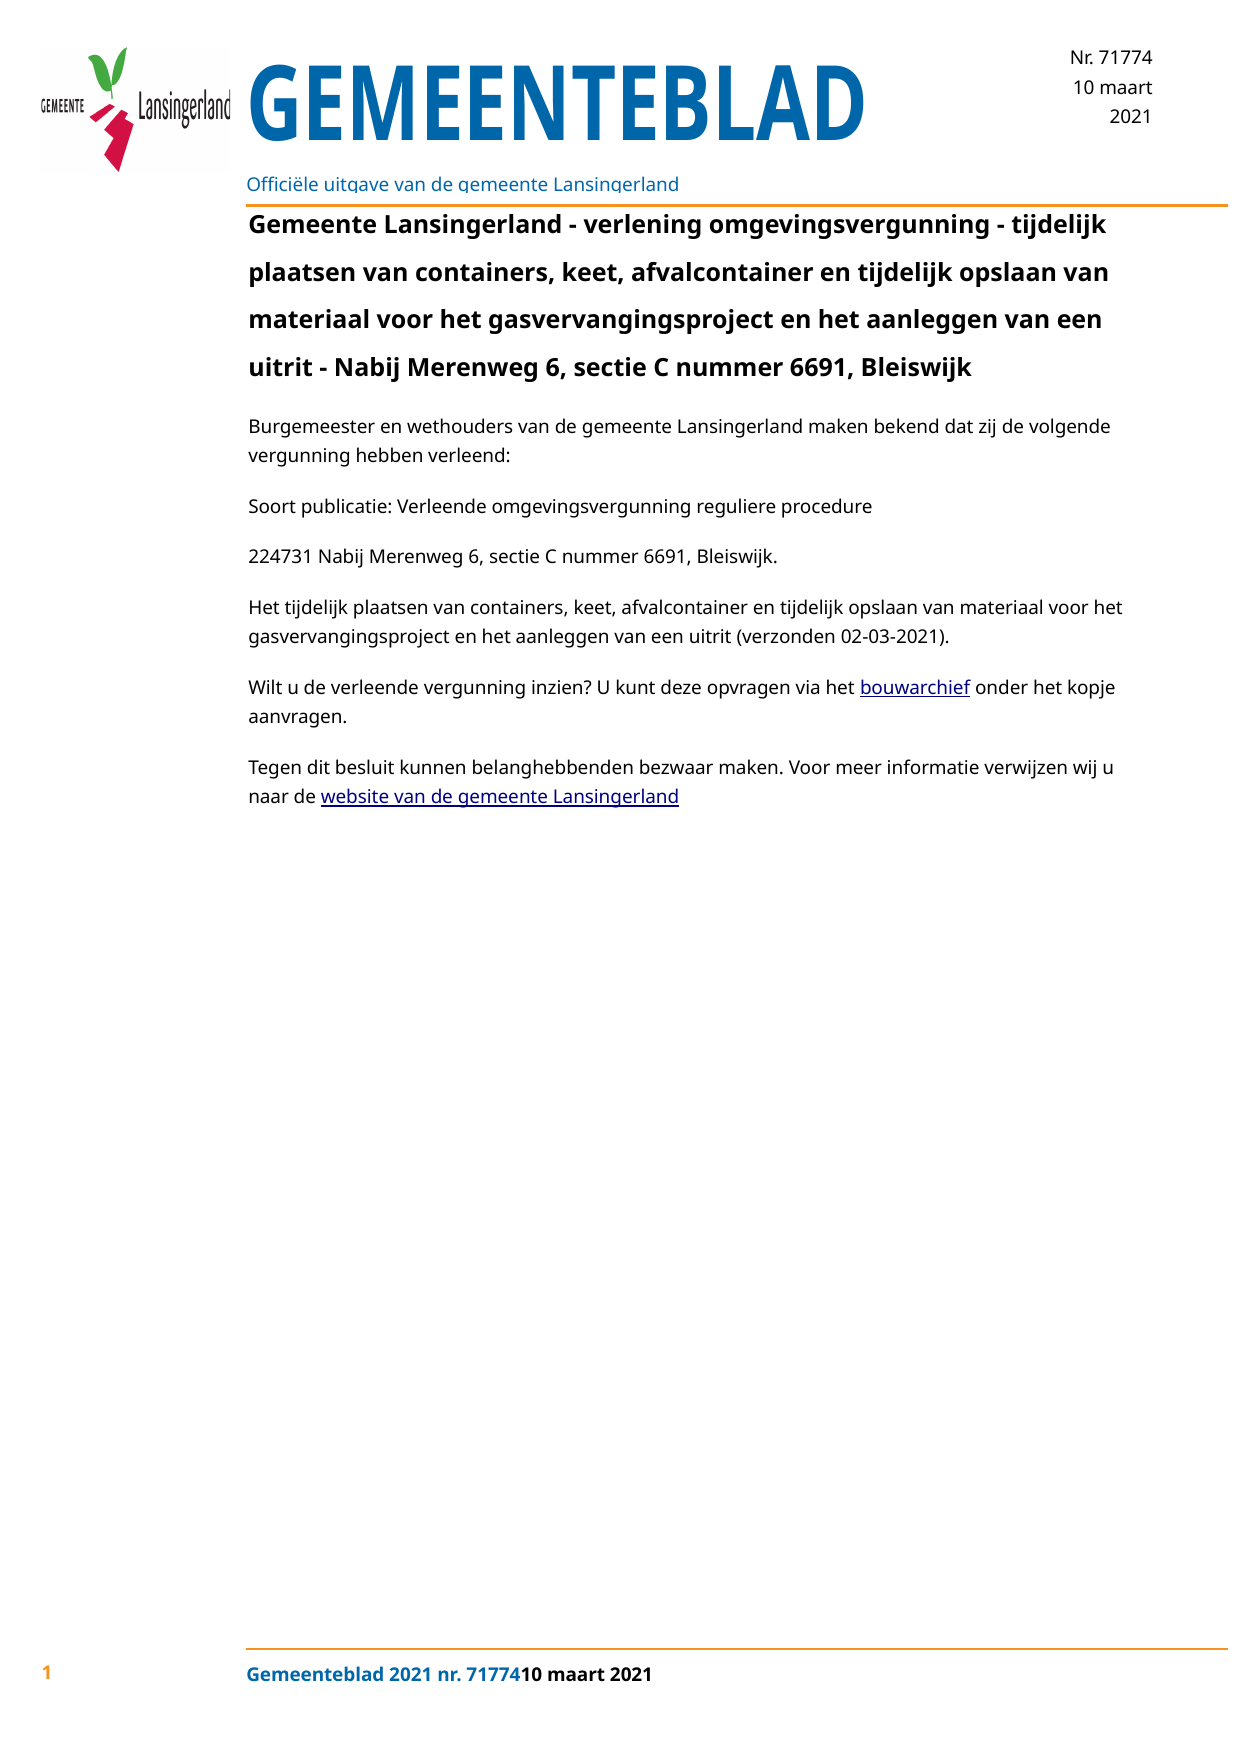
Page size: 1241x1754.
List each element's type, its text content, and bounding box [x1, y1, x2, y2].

text Gemeente Lansingerland - verlening omgevingsvergunning - tijdelijk plaatsen van containers, keet, afvalcontainer en tijdelijk opslaan van materiaal voor het gasvervangingsproject en het aanleggen van een uitrit - Nabij Merenweg 6, sectie C nummer 6691, Bleiswijk [248, 207, 1152, 384]
text Wilt u de verleende vergunning inzien? U kunt deze opvragen via het bouwarchief onder het kopje aanvragen. [248, 674, 1152, 729]
text Tegen dit besluit kunnen belanghebbenden bezwaar maken. Voor meer informatie verwijzen wij u naar de website van de gemeente Lansingerland [248, 754, 1152, 809]
text Burgemeester en wethouders van de gemeente Lansingerland maken bekend dat zij de volgende vergunning hebben verleend: [248, 413, 1152, 468]
picture [41, 47, 231, 172]
text Soort publicatie: Verleende omgevingsvergunning reguliere procedure [248, 493, 1152, 519]
text 224731 Nabij Merenweg 6, sectie C nummer 6691, Bleiswijk. [248, 543, 1152, 569]
text Het tijdelijk plaatsen van containers, keet, afvalcontainer en tijdelijk opslaan van materiaal voor het gasvervangingsproject en het aanleggen van een uitrit (verzonden 02-03-2021). [248, 594, 1152, 649]
